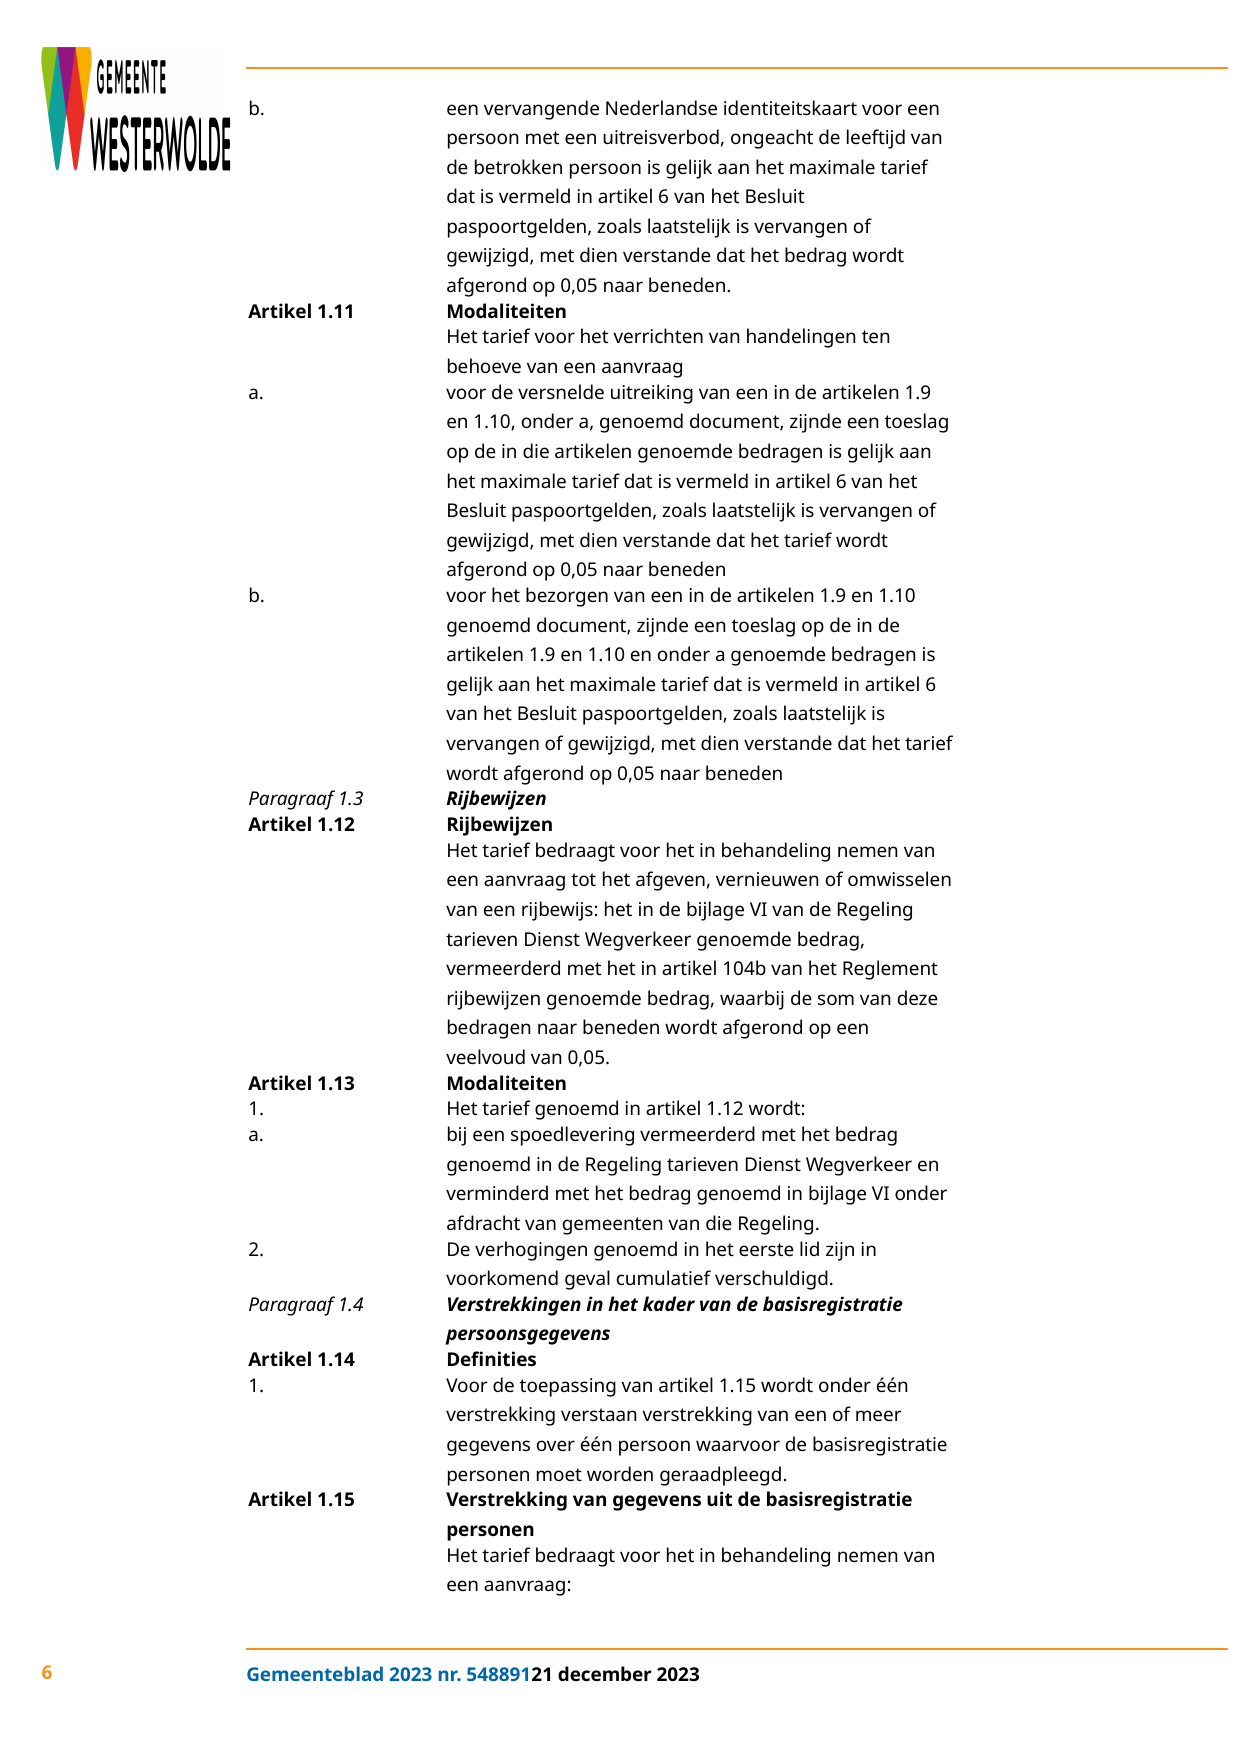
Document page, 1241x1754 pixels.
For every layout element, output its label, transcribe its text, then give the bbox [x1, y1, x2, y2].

table_cell Het tarief bedraagt voor het in behandeling nemen van een aanvraag: [446, 1542, 954, 1597]
table_cell Verstrekkingen in het kader van de basisregistratie persoonsgegevens [446, 1291, 954, 1346]
table_cell [248, 1542, 446, 1597]
table_cell [954, 786, 1152, 811]
table_cell Modaliteiten [446, 298, 954, 324]
table_cell Artikel 1.14 [248, 1346, 446, 1372]
table_cell b. [248, 582, 446, 786]
table_cell [954, 582, 1152, 786]
table_cell [954, 1291, 1152, 1346]
table_cell [954, 298, 1152, 324]
table_cell [248, 324, 446, 379]
table_cell [954, 324, 1152, 379]
table_cell Het tarief voor het verrichten van handelingen ten behoeve van een aanvraag [446, 324, 954, 379]
table_cell Modaliteiten [446, 1070, 954, 1096]
table_cell 2. [248, 1236, 446, 1291]
table_cell Paragraaf 1.4 [248, 1291, 446, 1346]
table_cell [954, 837, 1152, 1070]
table_cell voor de versnelde uitreiking van een in de artikelen 1.9 en 1.10, onder a, genoemd document, zijnde een toeslag op de in die artikelen genoemde bedragen is gelijk aan het maximale tarief dat is vermeld in artikel 6 van het Besluit paspoortgelden, zoals laatstelijk is vervangen of gewijzigd, met dien verstande dat het tarief wordt afgerond op 0,05 naar beneden [446, 379, 954, 582]
table_cell Rijbewijzen [446, 786, 954, 811]
table_cell [954, 1070, 1152, 1096]
table_cell Artikel 1.15 [248, 1487, 446, 1542]
table_cell [954, 1096, 1152, 1121]
table_cell a. [248, 379, 446, 582]
table_cell Het tarief bedraagt voor het in behandeling nemen van een aanvraag tot het afgeven, vernieuwen of omwisselen van een rijbewijs: het in de bijlage VI van de Regeling tarieven Dienst Wegverkeer genoemde bedrag, vermeerderd met het in artikel 104b van het Reglement rijbewijzen genoemde bedrag, waarbij de som van deze bedragen naar beneden wordt afgerond op een veelvoud van 0,05. [446, 837, 954, 1070]
table_cell 1. [248, 1096, 446, 1121]
table_cell voor het bezorgen van een in de artikelen 1.9 en 1.10 genoemd document, zijnde een toeslag op de in de artikelen 1.9 en 1.10 en onder a genoemde bedragen is gelijk aan het maximale tarief dat is vermeld in artikel 6 van het Besluit paspoortgelden, zoals laatstelijk is vervangen of gewijzigd, met dien verstande dat het tarief wordt afgerond op 0,05 naar beneden [446, 582, 954, 786]
table_cell Rijbewijzen [446, 811, 954, 837]
table_cell bij een spoedlevering vermeerderd met het bedrag genoemd in de Regeling tarieven Dienst Wegverkeer en verminderd met het bedrag genoemd in bijlage VI onder afdracht van gemeenten van die Regeling. [446, 1121, 954, 1236]
table_cell [954, 379, 1152, 582]
table_cell Definities [446, 1346, 954, 1372]
table_cell Het tarief genoemd in artikel 1.12 wordt: [446, 1096, 954, 1121]
table_cell Artikel 1.11 [248, 298, 446, 324]
table_cell Paragraaf 1.3 [248, 786, 446, 811]
table_cell [954, 811, 1152, 837]
table_cell [954, 1487, 1152, 1542]
table_cell 1. [248, 1372, 446, 1487]
table_cell a. [248, 1121, 446, 1236]
table_cell [954, 95, 1152, 298]
table_cell b. [248, 95, 446, 298]
table_cell [248, 837, 446, 1070]
table_cell Artikel 1.13 [248, 1070, 446, 1096]
table_cell een vervangende Nederlandse identiteitskaart voor een persoon met een uitreisverbod, ongeacht de leeftijd van de betrokken persoon is gelijk aan het maximale tarief dat is vermeld in artikel 6 van het Besluit paspoortgelden, zoals laatstelijk is vervangen of gewijzigd, met dien verstande dat het bedrag wordt afgerond op 0,05 naar beneden. [446, 95, 954, 298]
table_cell [954, 1372, 1152, 1487]
table_cell Voor de toepassing van artikel 1.15 wordt onder één verstrekking verstaan verstrekking van een of meer gegevens over één persoon waarvoor de basisregistratie personen moet worden geraadpleegd. [446, 1372, 954, 1487]
table_cell Verstrekking van gegevens uit de basisregistratie personen [446, 1487, 954, 1542]
table_cell [954, 1346, 1152, 1372]
table_cell [954, 1542, 1152, 1597]
table_cell [954, 1236, 1152, 1291]
table_cell De verhogingen genoemd in het eerste lid zijn in voorkomend geval cumulatief verschuldigd. [446, 1236, 954, 1291]
picture [41, 47, 231, 172]
table_cell Artikel 1.12 [248, 811, 446, 837]
table_cell [954, 1121, 1152, 1236]
